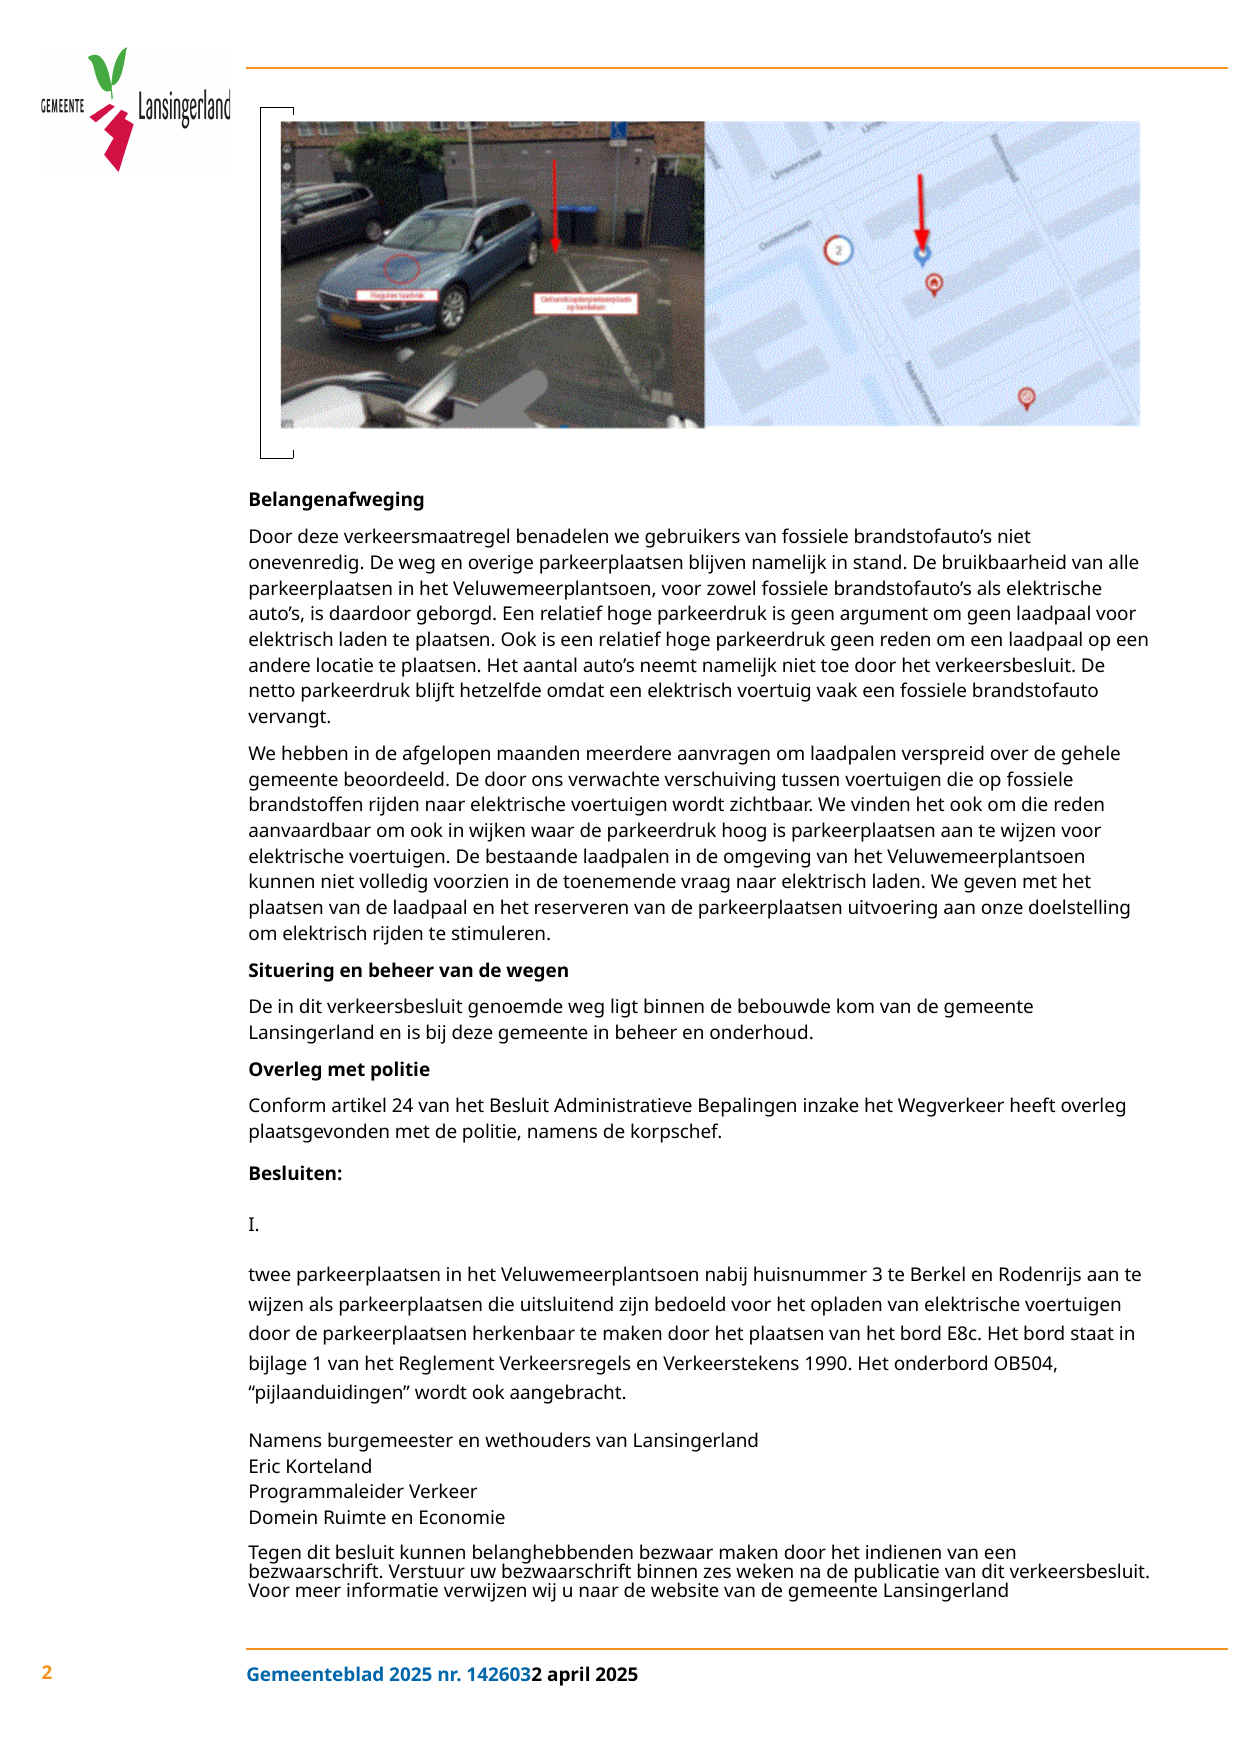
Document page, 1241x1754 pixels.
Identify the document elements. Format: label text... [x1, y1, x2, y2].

text Door deze verkeersmaatregel benadelen we gebruikers van fossiele brandstofauto’s niet onevenredig. De weg en overige parkeerplaatsen blijven namelijk in stand. De bruikbaarheid van alle parkeerplaatsen in het Veluwemeerplantsoen, voor zowel fossiele brandstofauto’s als elektrische auto’s, is daardoor geborgd. Een relatief hoge parkeerdruk is geen argument om geen laadpaal voor elektrisch laden te plaatsen. Ook is een relatief hoge parkeerdruk geen reden om een laadpaal op een andere locatie te plaatsen. Het aantal auto’s neemt namelijk niet toe door het verkeersbesluit. De netto parkeerdruk blijft hetzelfde omdat een elektrisch voertuig vaak een fossiele brandstofauto vervangt. [248, 523, 1152, 729]
text Besluiten: [248, 1160, 1152, 1186]
text Eric Korteland [248, 1453, 1152, 1479]
text I. [248, 1211, 1152, 1236]
text Conform artikel 24 van het Besluit Administratieve Bepalingen inzake het Wegverkeer heeft overleg plaatsgevonden met de politie, namens de korpschef. [248, 1093, 1152, 1144]
text Namens burgemeester en wethouders van Lansingerland [248, 1427, 1152, 1453]
text De in dit verkeersbesluit genoemde weg ligt binnen de bebouwde kom van de gemeente Lansingerland en is bij deze gemeente in beheer en onderhoud. [248, 993, 1152, 1045]
text Programmaleider Verkeer [248, 1479, 1152, 1504]
picture [41, 47, 231, 172]
text Tegen dit besluit kunnen belanghebbenden bezwaar maken door het indienen van een bezwaarschrift. Verstuur uw bezwaarschrift binnen zes weken na de publicatie van dit verkeersbesluit. Voor meer informatie verwijzen wij u naar de website van de gemeente Lansingerland [248, 1544, 1152, 1602]
text twee parkeerplaatsen in het Veluwemeerplantsoen nabij huisnummer 3 te Berkel en Rodenrijs aan te wijzen als parkeerplaatsen die uitsluitend zijn bedoeld voor het opladen van elektrische voertuigen door de parkeerplaatsen herkenbaar te maken door het plaatsen van het bord E8c. Het bord staat in bijlage 1 van het Reglement Verkeersregels en Verkeerstekens 1990. Het onderbord OB504, “pijlaanduidingen” wordt ook aangebracht. [248, 1261, 1152, 1405]
text Belangenafweging [248, 487, 1152, 512]
picture [268, 115, 1155, 450]
text Situering en beheer van de wegen [248, 957, 1152, 983]
text Overleg met politie [248, 1056, 1152, 1082]
text We hebben in de afgelopen maanden meerdere aanvragen om laadpalen verspreid over de gehele gemeente beoordeeld. De door ons verwachte verschuiving tussen voertuigen die op fossiele brandstoffen rijden naar elektrische voertuigen wordt zichtbaar. We vinden het ook om die reden aanvaardbaar om ook in wijken waar de parkeerdruk hoog is parkeerplaatsen aan te wijzen voor elektrische voertuigen. De bestaande laadpalen in de omgeving van het Veluwemeerplantsoen kunnen niet volledig voorzien in de toenemende vraag naar elektrisch laden. We geven met het plaatsen van de laadpaal en het reserveren van de parkeerplaatsen uitvoering aan onze doelstelling om elektrisch rijden te stimuleren. [248, 740, 1152, 946]
text Domein Ruimte en Economie [248, 1504, 1152, 1530]
